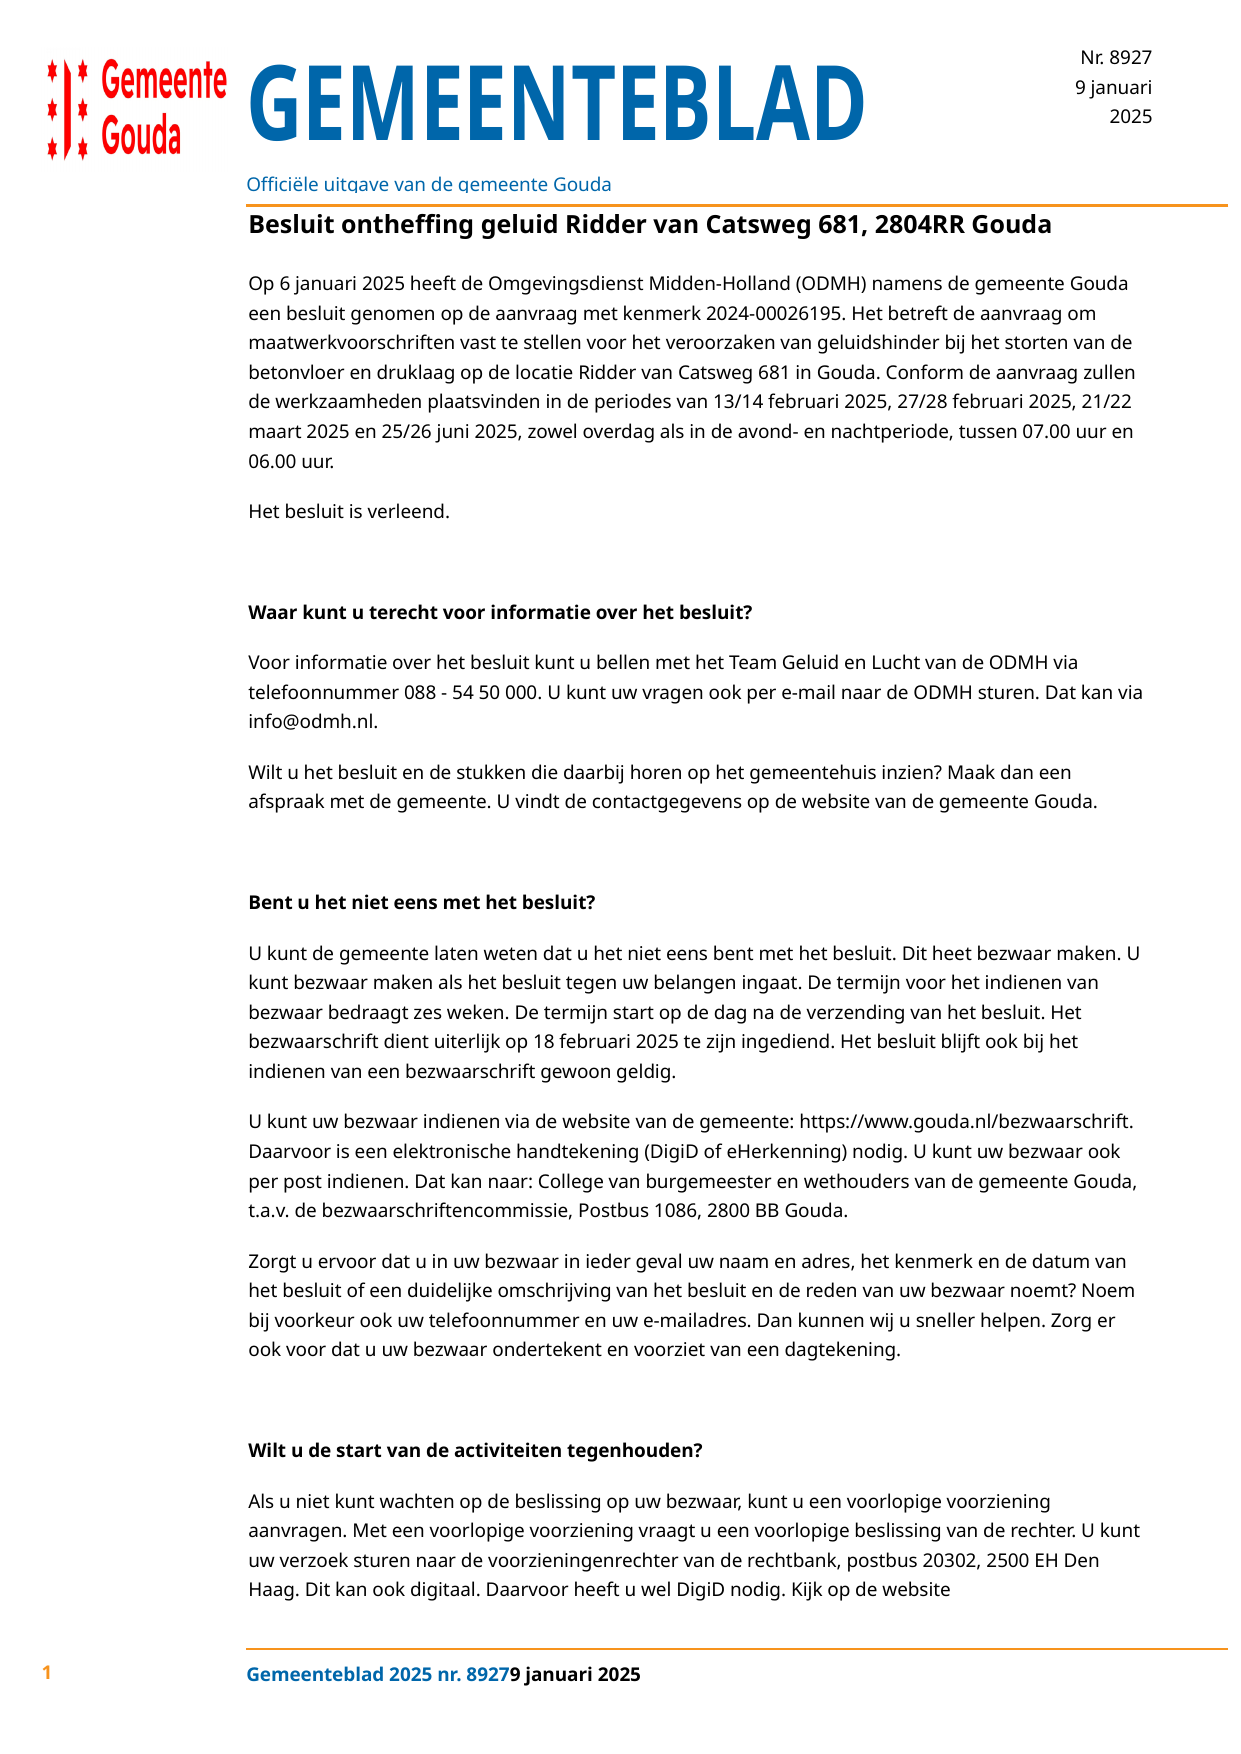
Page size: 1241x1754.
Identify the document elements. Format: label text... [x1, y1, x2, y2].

text U kunt de gemeente laten weten dat u het niet eens bent met het besluit. Dit heet bezwaar maken. U kunt bezwaar maken als het besluit tegen uw belangen ingaat. De termijn voor het indienen van bezwaar bedraagt zes weken. De termijn start op de dag na de verzending van het besluit. Het bezwaarschrift dient uiterlijk op 18 februari 2025 te zijn ingediend. Het besluit blijft ook bij het indienen van een bezwaarschrift gewoon geldig. [248, 940, 1152, 1084]
picture [41, 47, 231, 172]
text Het besluit is verleend. [248, 498, 1152, 524]
text Als u niet kunt wachten op de beslissing op uw bezwaar, kunt u een voorlopige voorziening aanvragen. Met een voorlopige voorziening vraagt u een voorlopige beslissing van de rechter. U kunt uw verzoek sturen naar de voorzieningenrechter van de rechtbank, postbus 20302, 2500 EH Den Haag. Dit kan ook digitaal. Daarvoor heeft u wel DigiD nodig. Kijk op de website [248, 1488, 1152, 1602]
text Bent u het niet eens met het besluit? [248, 889, 1152, 915]
text Besluit ontheffing geluid Ridder van Catsweg 681, 2804RR Gouda [248, 207, 1152, 241]
text U kunt uw bezwaar indienen via de website van de gemeente: https://www.gouda.nl/bezwaarschrift. Daarvoor is een elektronische handtekening (DigiD of eHerkenning) nodig. U kunt uw bezwaar ook per post indienen. Dat kan naar: College van burgemeester en wethouders van de gemeente Gouda, t.a.v. de bezwaarschriftencommissie, Postbus 1086, 2800 BB Gouda. [248, 1109, 1152, 1223]
text Wilt u de start van de activiteiten tegenhouden? [248, 1437, 1152, 1463]
text Op 6 januari 2025 heeft de Omgevingsdienst Midden-Holland (ODMH) namens de gemeente Gouda een besluit genomen op de aanvraag met kenmerk 2024-00026195. Het betreft de aanvraag om maatwerkvoorschriften vast te stellen voor het veroorzaken van geluidshinder bij het storten van de betonvloer en druklaag op de locatie Ridder van Catsweg 681 in Gouda. Conform de aanvraag zullen de werkzaamheden plaatsvinden in de periodes van 13/14 februari 2025, 27/28 februari 2025, 21/22 maart 2025 en 25/26 juni 2025, zowel overdag als in de avond- en nachtperiode, tussen 07.00 uur en 06.00 uur. [248, 270, 1152, 473]
text Waar kunt u terecht voor informatie over het besluit? [248, 599, 1152, 625]
text Zorgt u ervoor dat u in uw bezwaar in ieder geval uw naam en adres, het kenmerk en de datum van het besluit of een duidelijke omschrijving van het besluit en de reden van uw bezwaar noemt? Noem bij voorkeur ook uw telefoonnummer en uw e-mailadres. Dan kunnen wij u sneller helpen. Zorg er ook voor dat u uw bezwaar ondertekent en voorziet van een dagtekening. [248, 1248, 1152, 1362]
text Wilt u het besluit en de stukken die daarbij horen op het gemeentehuis inzien? Maak dan een afspraak met de gemeente. U vindt de contactgegevens op de website van de gemeente Gouda. [248, 759, 1152, 814]
text Voor informatie over het besluit kunt u bellen met het Team Geluid en Lucht van de ODMH via telefoonnummer 088 - 54 50 000. U kunt uw vragen ook per e-mail naar de ODMH sturen. Dat kan via info@odmh.nl. [248, 649, 1152, 734]
